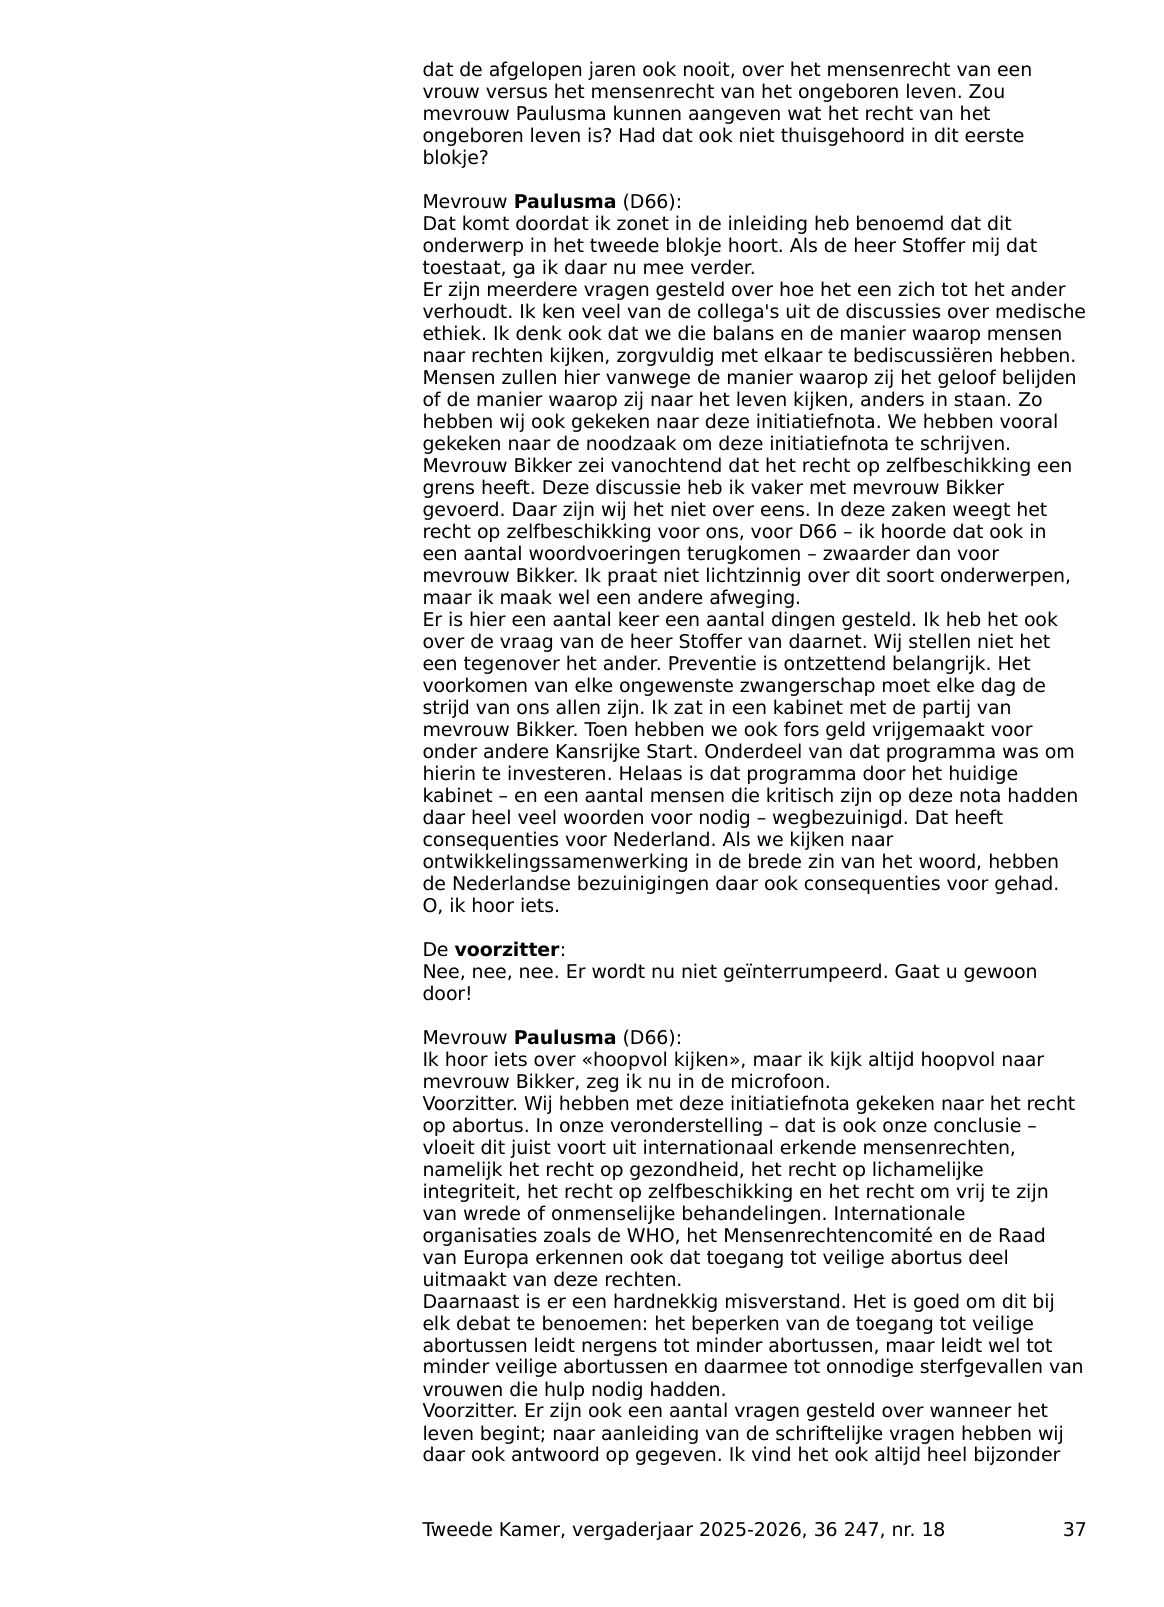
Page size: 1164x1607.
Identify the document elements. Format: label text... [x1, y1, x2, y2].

text dat de afgelopen jaren ook nooit, over het mensenrecht van een vrouw versus het mensenrecht van het ongeboren leven. Zou mevrouw Paulusma kunnen aangeven wat het recht van het ongeboren leven is? Had dat ook niet thuisgehoord in dit eerste blokje? [422, 59, 1087, 169]
text Daarnaast is er een hardnekkig misverstand. Het is goed om dit bij elk debat te benoemen: het beperken van de toegang tot veilige abortussen leidt nergens tot minder abortussen, maar leidt wel tot minder veilige abortussen en daarmee tot onnodige sterfgevallen van vrouwen die hulp nodig hadden. [422, 1291, 1087, 1400]
text Er is hier een aantal keer een aantal dingen gesteld. Ik heb het ook over de vraag van de heer Stoffer van daarnet. Wij stellen niet het een tegenover het ander. Preventie is ontzettend belangrijk. Het voorkomen van elke ongewenste zwangerschap moet elke dag de strijd van ons allen zijn. Ik zat in een kabinet met de partij van mevrouw Bikker. Toen hebben we ook fors geld vrijgemaakt voor onder andere Kansrijke Start. Onderdeel van dat programma was om hierin te investeren. Helaas is dat programma door het huidige kabinet – en een aantal mensen die kritisch zijn op deze nota hadden daar heel veel woorden voor nodig – wegbezuinigd. Dat heeft consequenties voor Nederland. Als we kijken naar ontwikkelingssamenwerking in de brede zin van het woord, hebben de Nederlandse bezuinigingen daar ook consequenties voor gehad. [422, 609, 1087, 894]
text Ik hoor iets over «hoopvol kijken», maar ik kijk altijd hoopvol naar mevrouw Bikker, zeg ik nu in de microfoon. [422, 1049, 1087, 1093]
text De voorzitter: [422, 939, 1087, 961]
text Voorzitter. Er zijn ook een aantal vragen gesteld over wanneer het leven begint; naar aanleiding van de schriftelijke vragen hebben wij daar ook antwoord op gegeven. Ik vind het ook altijd heel bijzonder [422, 1400, 1087, 1466]
text Dat komt doordat ik zonet in de inleiding heb benoemd dat dit onderwerp in het tweede blokje hoort. Als de heer Stoffer mij dat toestaat, ga ik daar nu mee verder. [422, 213, 1087, 279]
text Mevrouw Paulusma (D66): [422, 191, 1087, 213]
text Er zijn meerdere vragen gesteld over hoe het een zich tot het ander verhoudt. Ik ken veel van de collega's uit de discussies over medische ethiek. Ik denk ook dat we die balans en de manier waarop mensen naar rechten kijken, zorgvuldig met elkaar te bediscussiëren hebben. Mensen zullen hier vanwege de manier waarop zij het geloof belijden of de manier waarop zij naar het leven kijken, anders in staan. Zo hebben wij ook gekeken naar deze initiatiefnota. We hebben vooral gekeken naar de noodzaak om deze initiatiefnota te schrijven. Mevrouw Bikker zei vanochtend dat het recht op zelfbeschikking een grens heeft. Deze discussie heb ik vaker met mevrouw Bikker gevoerd. Daar zijn wij het niet over eens. In deze zaken weegt het recht op zelfbeschikking voor ons, voor D66 – ik hoorde dat ook in een aantal woordvoeringen terugkomen – zwaarder dan voor mevrouw Bikker. Ik praat niet lichtzinnig over dit soort onderwerpen, maar ik maak wel een andere afweging. [422, 279, 1087, 609]
text Voorzitter. Wij hebben met deze initiatiefnota gekeken naar het recht op abortus. In onze veronderstelling – dat is ook onze conclusie – vloeit dit juist voort uit internationaal erkende mensenrechten, namelijk het recht op gezondheid, het recht op lichamelijke integriteit, het recht op zelfbeschikking en het recht om vrij te zijn van wrede of onmenselijke behandelingen. Internationale organisaties zoals de WHO, het Mensenrechtencomité en de Raad van Europa erkennen ook dat toegang tot veilige abortus deel uitmaakt van deze rechten. [422, 1093, 1087, 1291]
text O, ik hoor iets. [422, 894, 1087, 916]
text Mevrouw Paulusma (D66): [422, 1027, 1087, 1049]
text Nee, nee, nee. Er wordt nu niet geïnterrumpeerd. Gaat u gewoon door! [422, 961, 1087, 1004]
